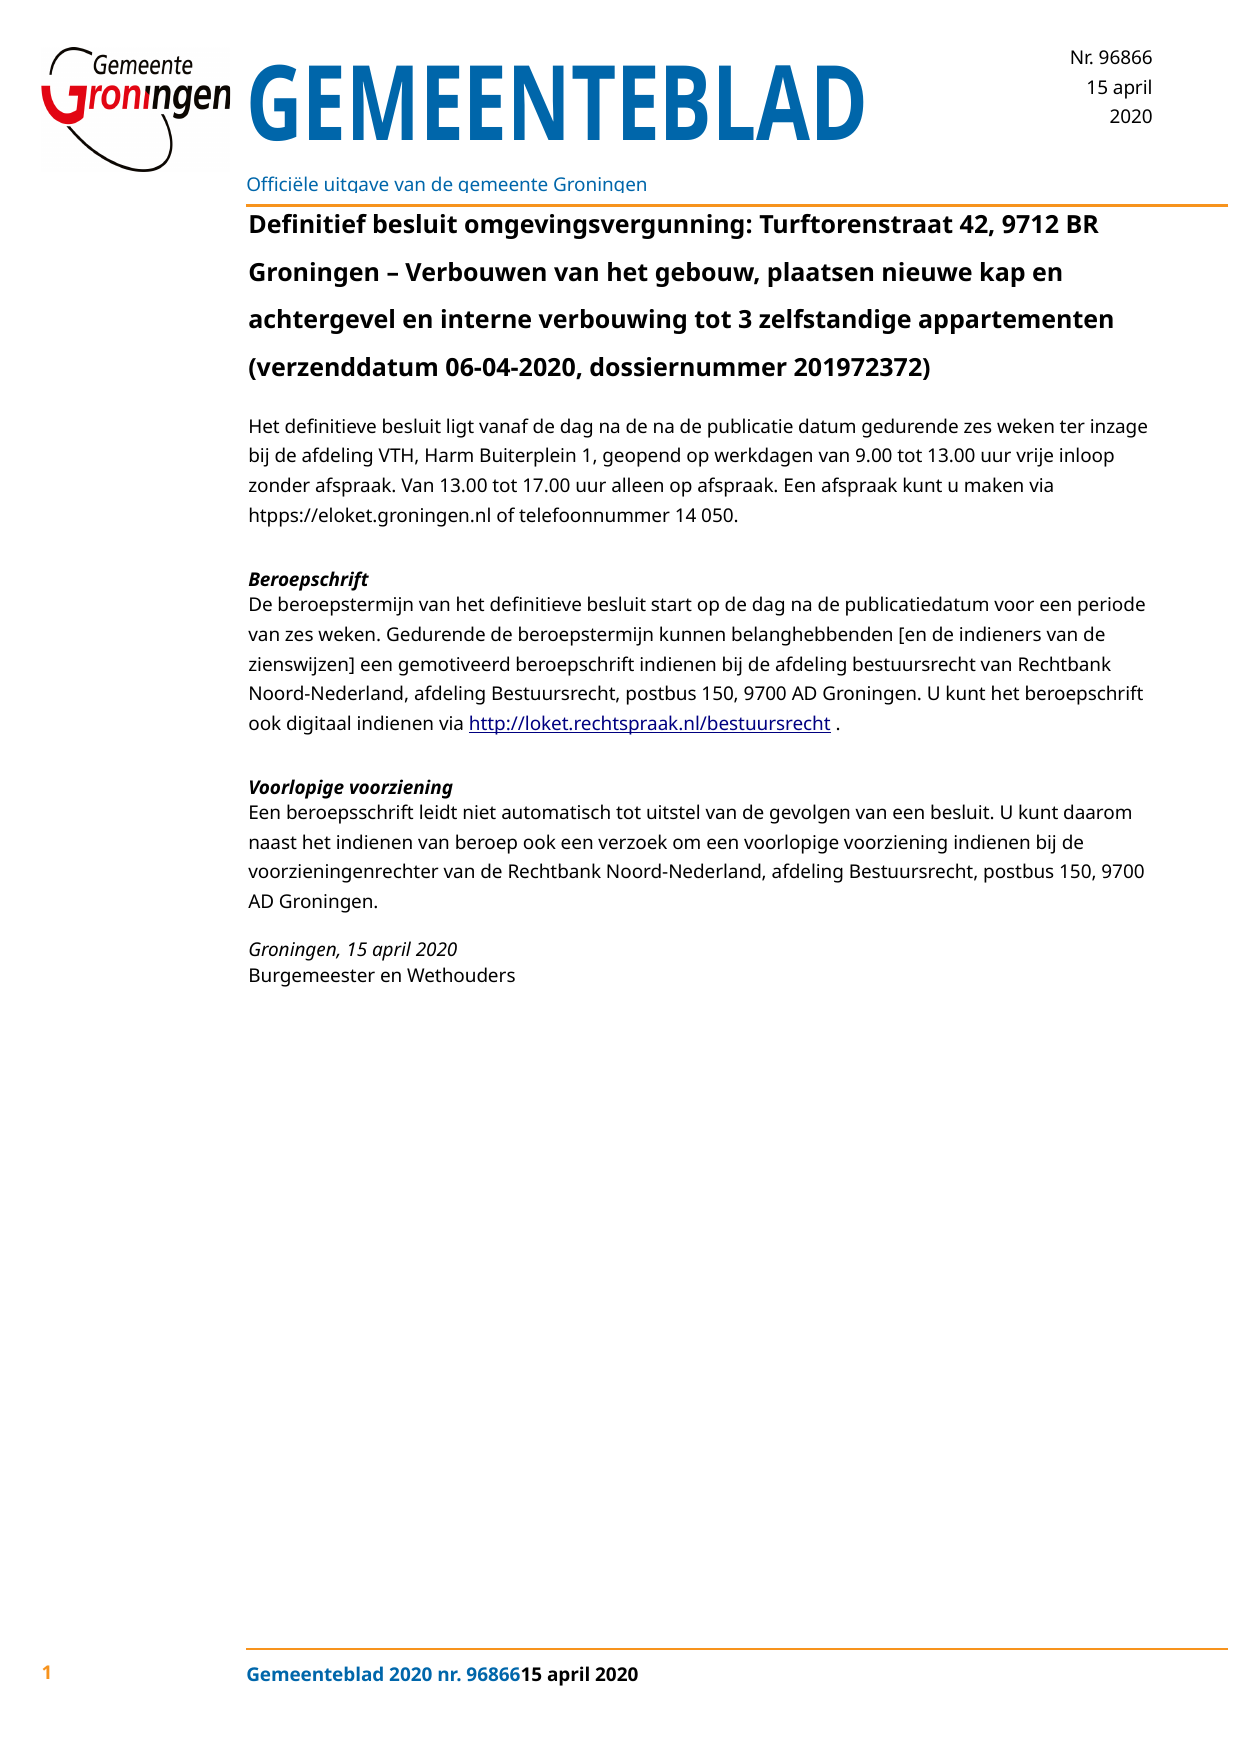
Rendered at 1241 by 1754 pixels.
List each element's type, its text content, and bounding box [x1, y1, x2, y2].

text Burgemeester en Wethouders [248, 962, 1152, 988]
picture [41, 47, 231, 172]
text Groningen, 15 april 2020 [248, 936, 1152, 962]
text Beroepschrift [248, 566, 1152, 592]
text Voorlopige voorziening [248, 774, 1152, 799]
text Het definitieve besluit ligt vanaf de dag na de na de publicatie datum gedurende zes weken ter inzage bij de afdeling VTH, Harm Buiterplein 1, geopend op werkdagen van 9.00 tot 13.00 uur vrije inloop zonder afspraak. Van 13.00 tot 17.00 uur alleen op afspraak. Een afspraak kunt u maken via htpps://eloket.groningen.nl of telefoonnummer 14 050. [248, 413, 1152, 528]
text Een beroepsschrift leidt niet automatisch tot uitstel van de gevolgen van een besluit. U kunt daarom naast het indienen van beroep ook een verzoek om een voorlopige voorziening indienen bij de voorzieningenrechter van de Rechtbank Noord-Nederland, afdeling Bestuursrecht, postbus 150, 9700 AD Groningen. [248, 799, 1152, 914]
text De beroepstermijn van het definitieve besluit start op de dag na de publicatiedatum voor een periode van zes weken. Gedurende de beroepstermijn kunnen belanghebbenden [en de indieners van de zienswijzen] een gemotiveerd beroepschrift indienen bij de afdeling bestuursrecht van Rechtbank Noord-Nederland, afdeling Bestuursrecht, postbus 150, 9700 AD Groningen. U kunt het beroepschrift ook digitaal indienen via http://loket.rechtspraak.nl/bestuursrecht . [248, 592, 1152, 736]
text Definitief besluit omgevingsvergunning: Turftorenstraat 42, 9712 BR Groningen – Verbouwen van het gebouw, plaatsen nieuwe kap en achtergevel en interne verbouwing tot 3 zelfstandige appartementen (verzenddatum 06-04-2020, dossiernummer 201972372) [248, 207, 1152, 384]
